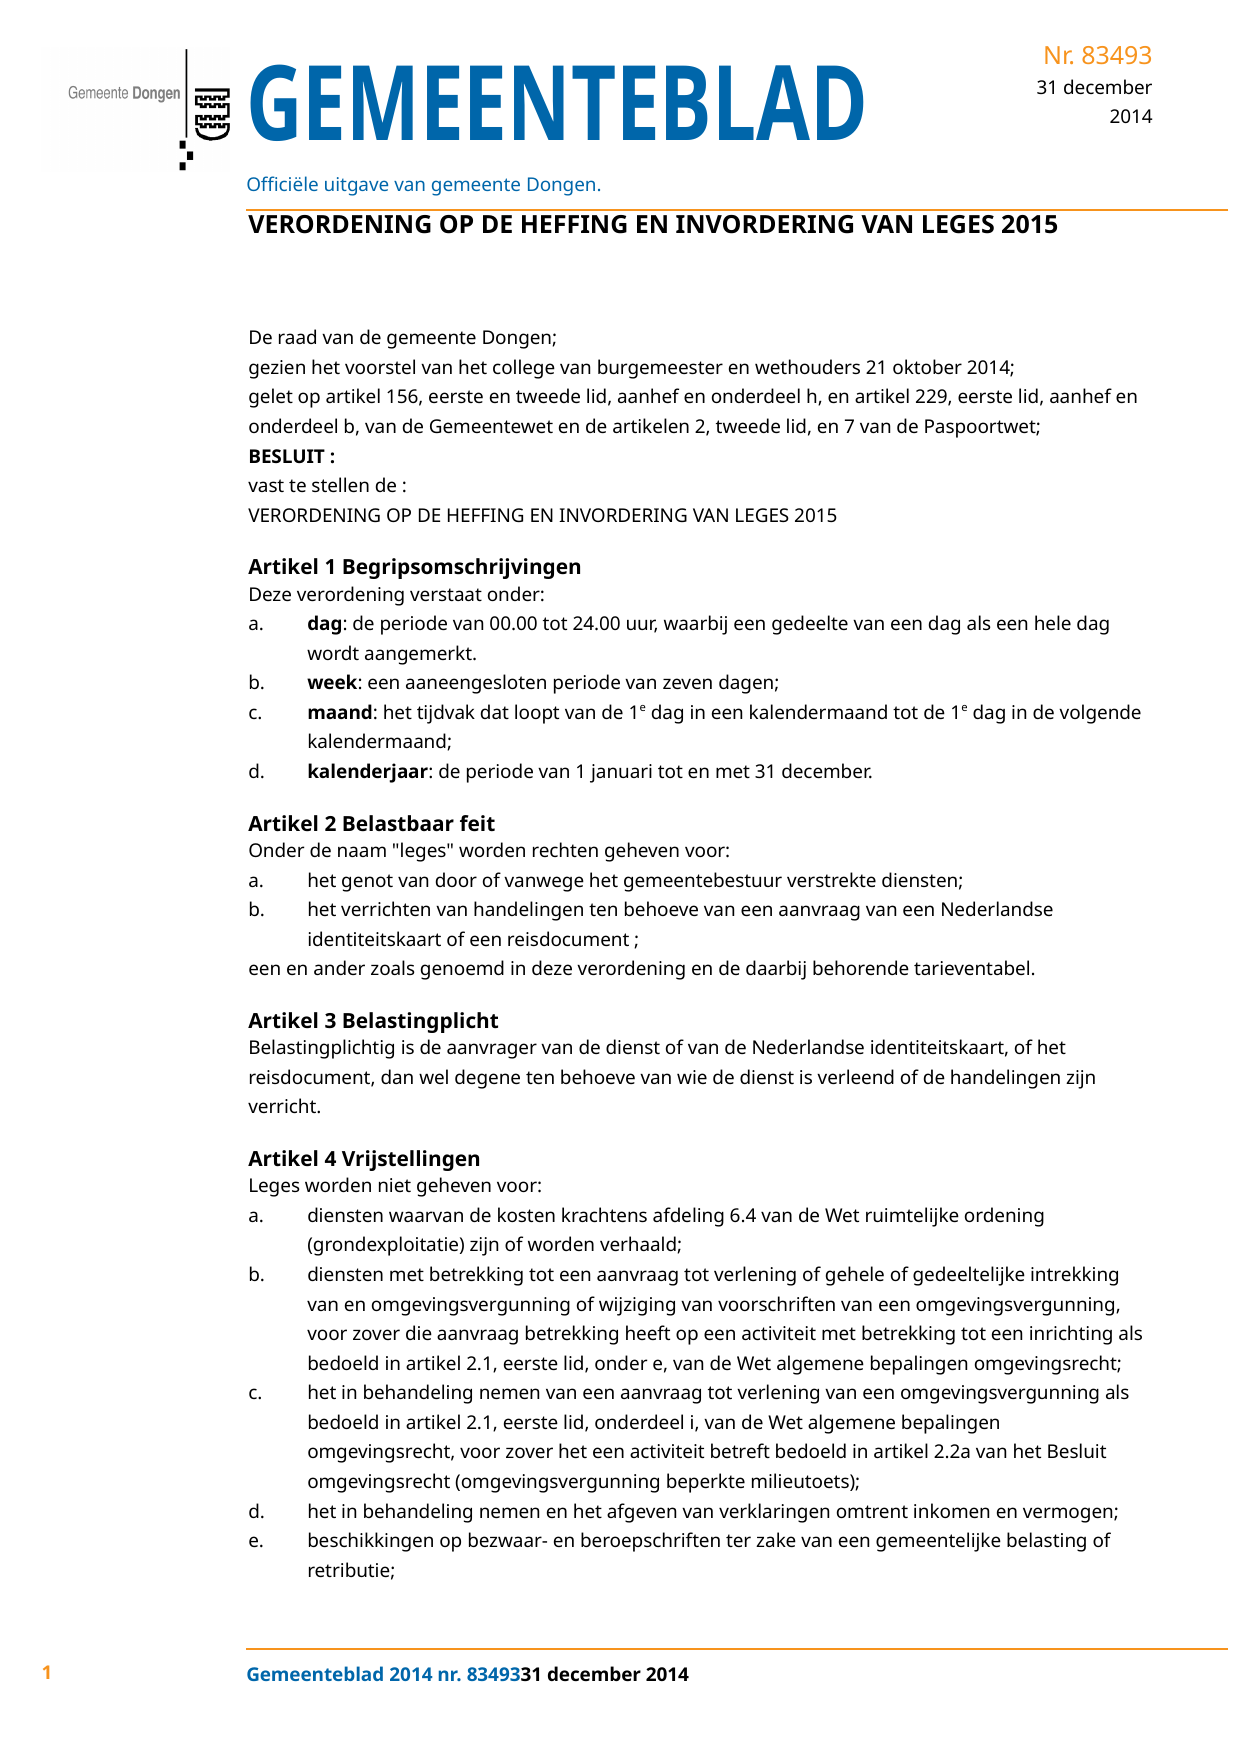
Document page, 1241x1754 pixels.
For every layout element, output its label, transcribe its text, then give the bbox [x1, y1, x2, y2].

text Artikel 1 Begripsomschrijvingen [248, 552, 1152, 581]
list diensten met betrekking tot een aanvraag tot verlening of gehele of gedeeltelijke intrekking van en omgevingsvergunning of wijziging van voorschriften van een omgevingsvergunning, voor zover die aanvraag betrekking heeft op een activiteit met betrekking tot een inrichting als [248, 1261, 1152, 1346]
text De raad van de gemeente Dongen; [248, 324, 1152, 350]
text gelet op artikel 156, eerste en tweede lid, aanhef en onderdeel h, en artikel 229, eerste lid, aanhef en onderdeel b, van de Gemeentewet en de artikelen 2, tweede lid, en 7 van de Paspoortwet; [248, 384, 1152, 439]
list week: een aaneengesloten periode van zeven dagen; [248, 669, 1152, 695]
list het genot van door of vanwege het gemeentebestuur verstrekte diensten; [248, 867, 1152, 892]
text een en ander zoals genoemd in deze verordening en de daarbij behorende tarieventabel. [248, 956, 1152, 981]
text Leges worden niet geheven voor: [248, 1172, 1152, 1198]
text Belastingplichtig is de aanvrager van de dienst of van de Nederlandse identiteitskaart, of het reisdocument, dan wel degene ten behoeve van wie de dienst is verleend of de handelingen zijn verricht. [248, 1034, 1152, 1119]
text Artikel 4 Vrijstellingen [248, 1144, 1152, 1172]
list het in behandeling nemen van een aanvraag tot verlening van een omgevingsvergunning als bedoeld in artikel 2.1, eerste lid, onderdeel i, van de Wet algemene bepalingen omgevingsrecht, voor zover het een activiteit betreft bedoeld in artikel 2.2a van het Besluit omgevingsrecht (omgevingsvergunning beperkte milieutoets); [248, 1379, 1152, 1494]
text Artikel 3 Belastingplicht [248, 1006, 1152, 1034]
text Artikel 2 Belastbaar feit [248, 809, 1152, 837]
picture [41, 47, 231, 172]
list maand: het tijdvak dat loopt van de 1e dag in een kalendermaand tot de 1e dag in de volgende kalendermaand; [248, 699, 1152, 754]
text vast te stellen de : [248, 472, 1152, 498]
list retributie; [248, 1557, 1152, 1583]
list beschikkingen op bezwaar- en beroepschriften ter zake van een gemeentelijke belasting of [248, 1527, 1152, 1553]
list het in behandeling nemen en het afgeven van verklaringen omtrent inkomen en vermogen; [248, 1498, 1152, 1523]
list diensten waarvan de kosten krachtens afdeling 6.4 van de Wet ruimtelijke ordening (grondexploitatie) zijn of worden verhaald; [248, 1202, 1152, 1257]
list bedoeld in artikel 2.1, eerste lid, onder e, van de Wet algemene bepalingen omgevingsrecht; [248, 1350, 1152, 1376]
text BESLUIT : [248, 443, 1152, 468]
list wordt aangemerkt. [248, 640, 1152, 666]
text Deze verordening verstaat onder: [248, 581, 1152, 607]
list dag: de periode van 00.00 tot 24.00 uur, waarbij een gedeelte van een dag als een hele dag [248, 610, 1152, 636]
text VERORDENING OP DE HEFFING EN INVORDERING VAN LEGES 2015 [248, 502, 1152, 528]
list het verrichten van handelingen ten behoeve van een aanvraag van een Nederlandse identiteitskaart of een reisdocument ; [248, 896, 1152, 952]
text VERORDENING OP DE HEFFING EN INVORDERING VAN LEGES 2015 [248, 211, 1152, 241]
list kalenderjaar: de periode van 1 januari tot en met 31 december. [248, 758, 1152, 784]
text gezien het voorstel van het college van burgemeester en wethouders 21 oktober 2014; [248, 354, 1152, 380]
text Onder de naam "leges" worden rechten geheven voor: [248, 837, 1152, 863]
